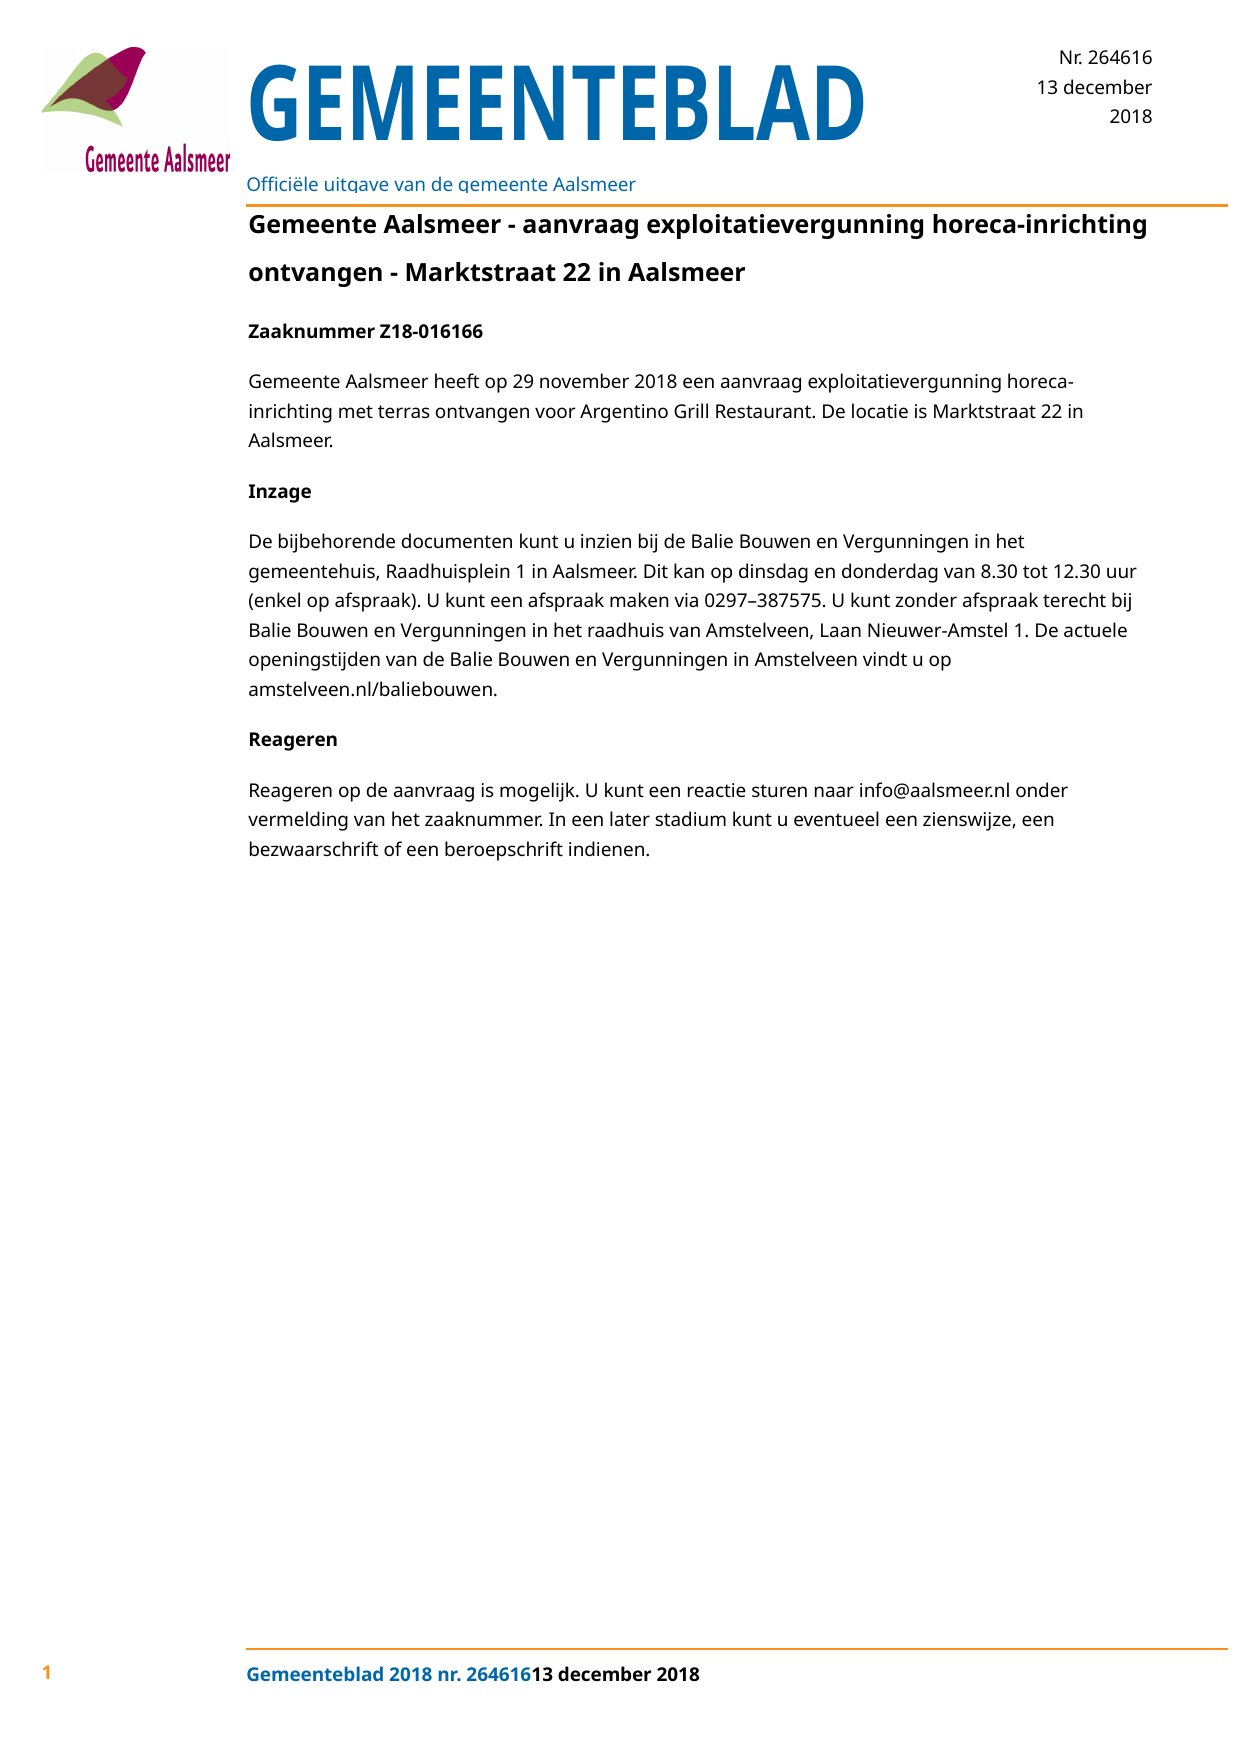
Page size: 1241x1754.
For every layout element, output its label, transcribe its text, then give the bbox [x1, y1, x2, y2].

text Zaaknummer Z18-016166 [248, 318, 1152, 344]
text De bijbehorende documenten kunt u inzien bij de Balie Bouwen en Vergunningen in het gemeentehuis, Raadhuisplein 1 in Aalsmeer. Dit kan op dinsdag en donderdag van 8.30 tot 12.30 uur (enkel op afspraak). U kunt een afspraak maken via 0297–387575. U kunt zonder afspraak terecht bij Balie Bouwen en Vergunningen in het raadhuis van Amstelveen, Laan Nieuwer-Amstel 1. De actuele openingstijden van de Balie Bouwen en Vergunningen in Amstelveen vindt u op amstelveen.nl/baliebouwen. [248, 528, 1152, 702]
text Reageren [248, 727, 1152, 752]
picture [41, 47, 231, 172]
text Reageren op de aanvraag is mogelijk. U kunt een reactie sturen naar info@aalsmeer.nl onder vermelding van het zaaknummer. In een later stadium kunt u eventueel een zienswijze, een bezwaarschrift of een beroepschrift indienen. [248, 777, 1152, 862]
text Gemeente Aalsmeer - aanvraag exploitatievergunning horeca-inrichting ontvangen - Marktstraat 22 in Aalsmeer [248, 207, 1152, 288]
text Gemeente Aalsmeer heeft op 29 november 2018 een aanvraag exploitatievergunning horeca-inrichting met terras ontvangen voor Argentino Grill Restaurant. De locatie is Marktstraat 22 in Aalsmeer. [248, 368, 1152, 453]
text Inzage [248, 478, 1152, 504]
